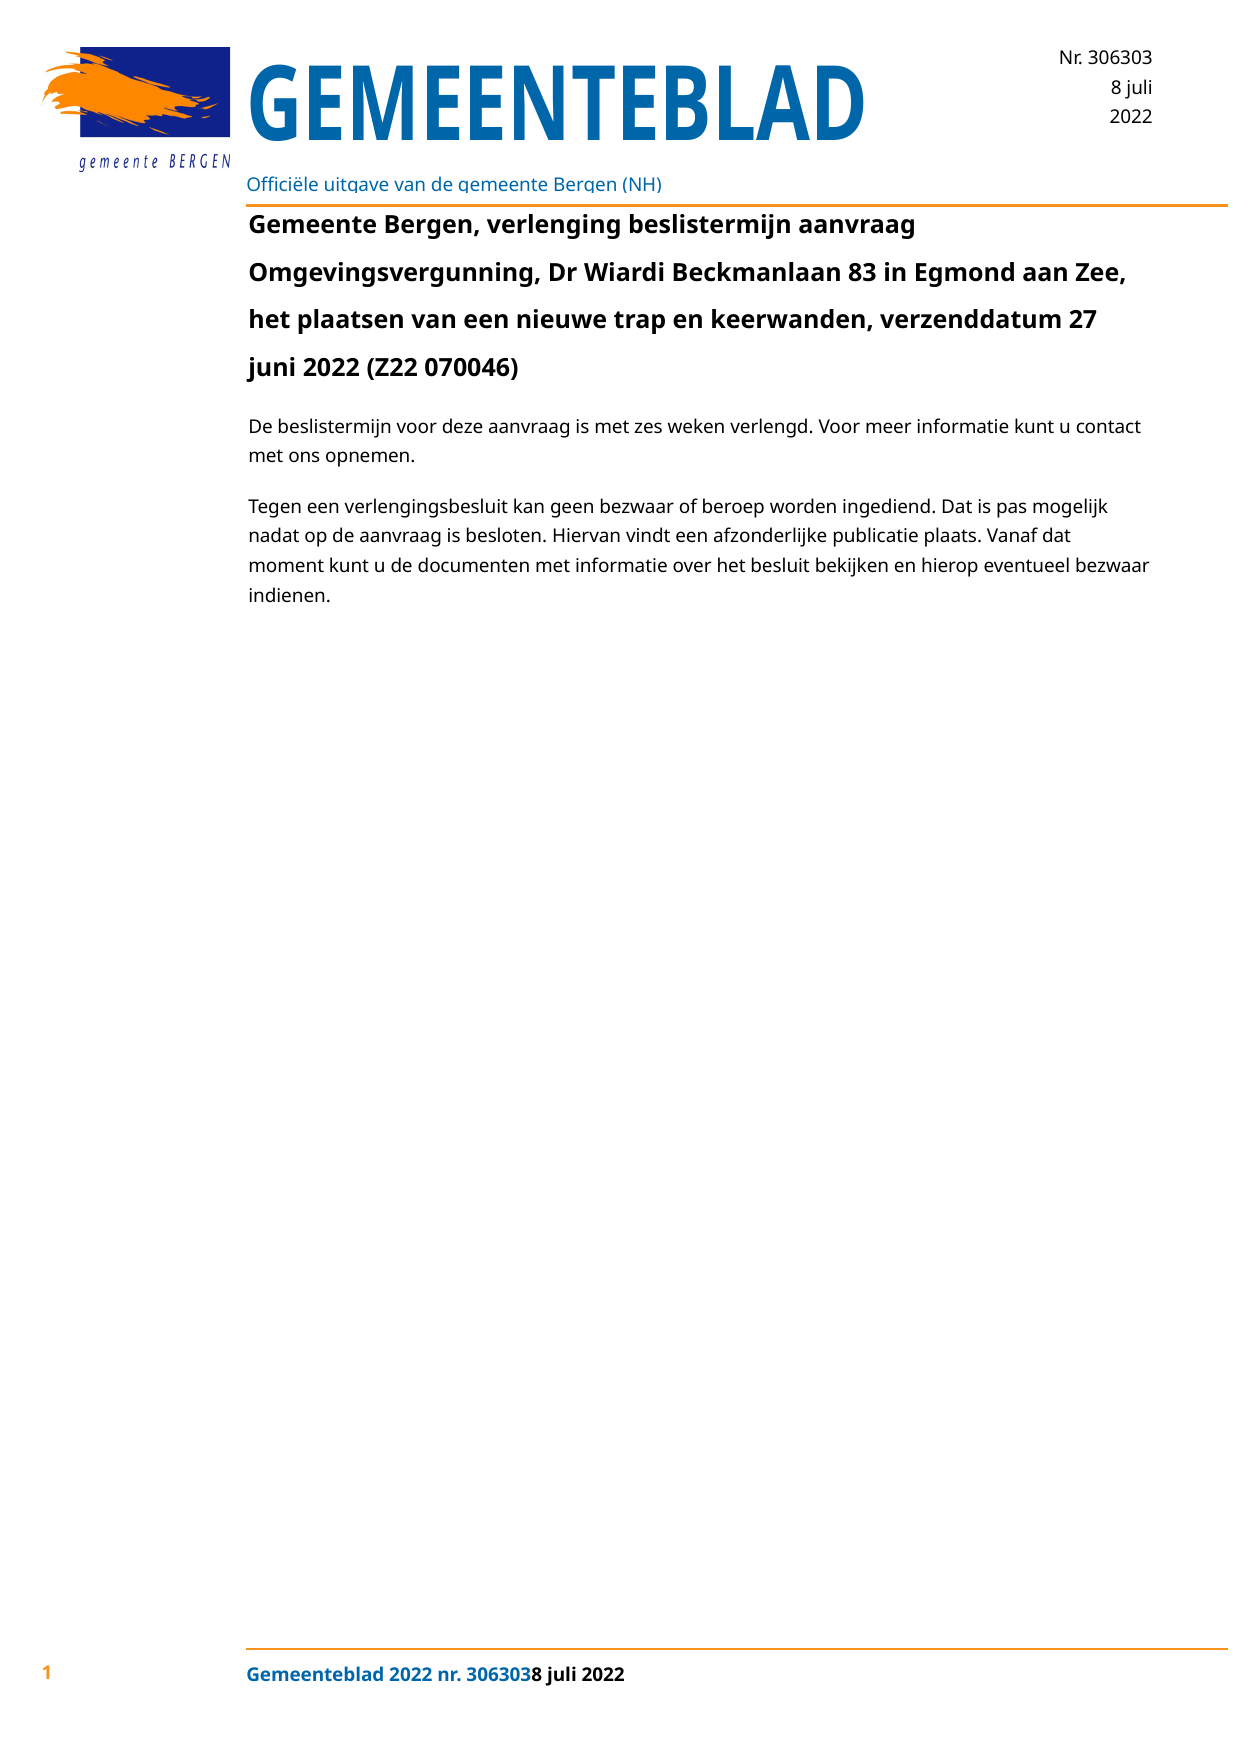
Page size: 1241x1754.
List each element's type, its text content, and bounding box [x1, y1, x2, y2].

text Tegen een verlengingsbesluit kan geen bezwaar of beroep worden ingediend. Dat is pas mogelijk nadat op de aanvraag is besloten. Hiervan vindt een afzonderlijke publicatie plaats. Vanaf dat moment kunt u de documenten met informatie over het besluit bekijken en hierop eventueel bezwaar indienen. [248, 493, 1152, 608]
picture [41, 47, 231, 172]
text De beslistermijn voor deze aanvraag is met zes weken verlengd. Voor meer informatie kunt u contact met ons opnemen. [248, 413, 1152, 468]
text Gemeente Bergen, verlenging beslistermijn aanvraag Omgevingsvergunning, Dr Wiardi Beckmanlaan 83 in Egmond aan Zee, het plaatsen van een nieuwe trap en keerwanden, verzenddatum 27 juni 2022 (Z22 070046) [248, 207, 1152, 384]
